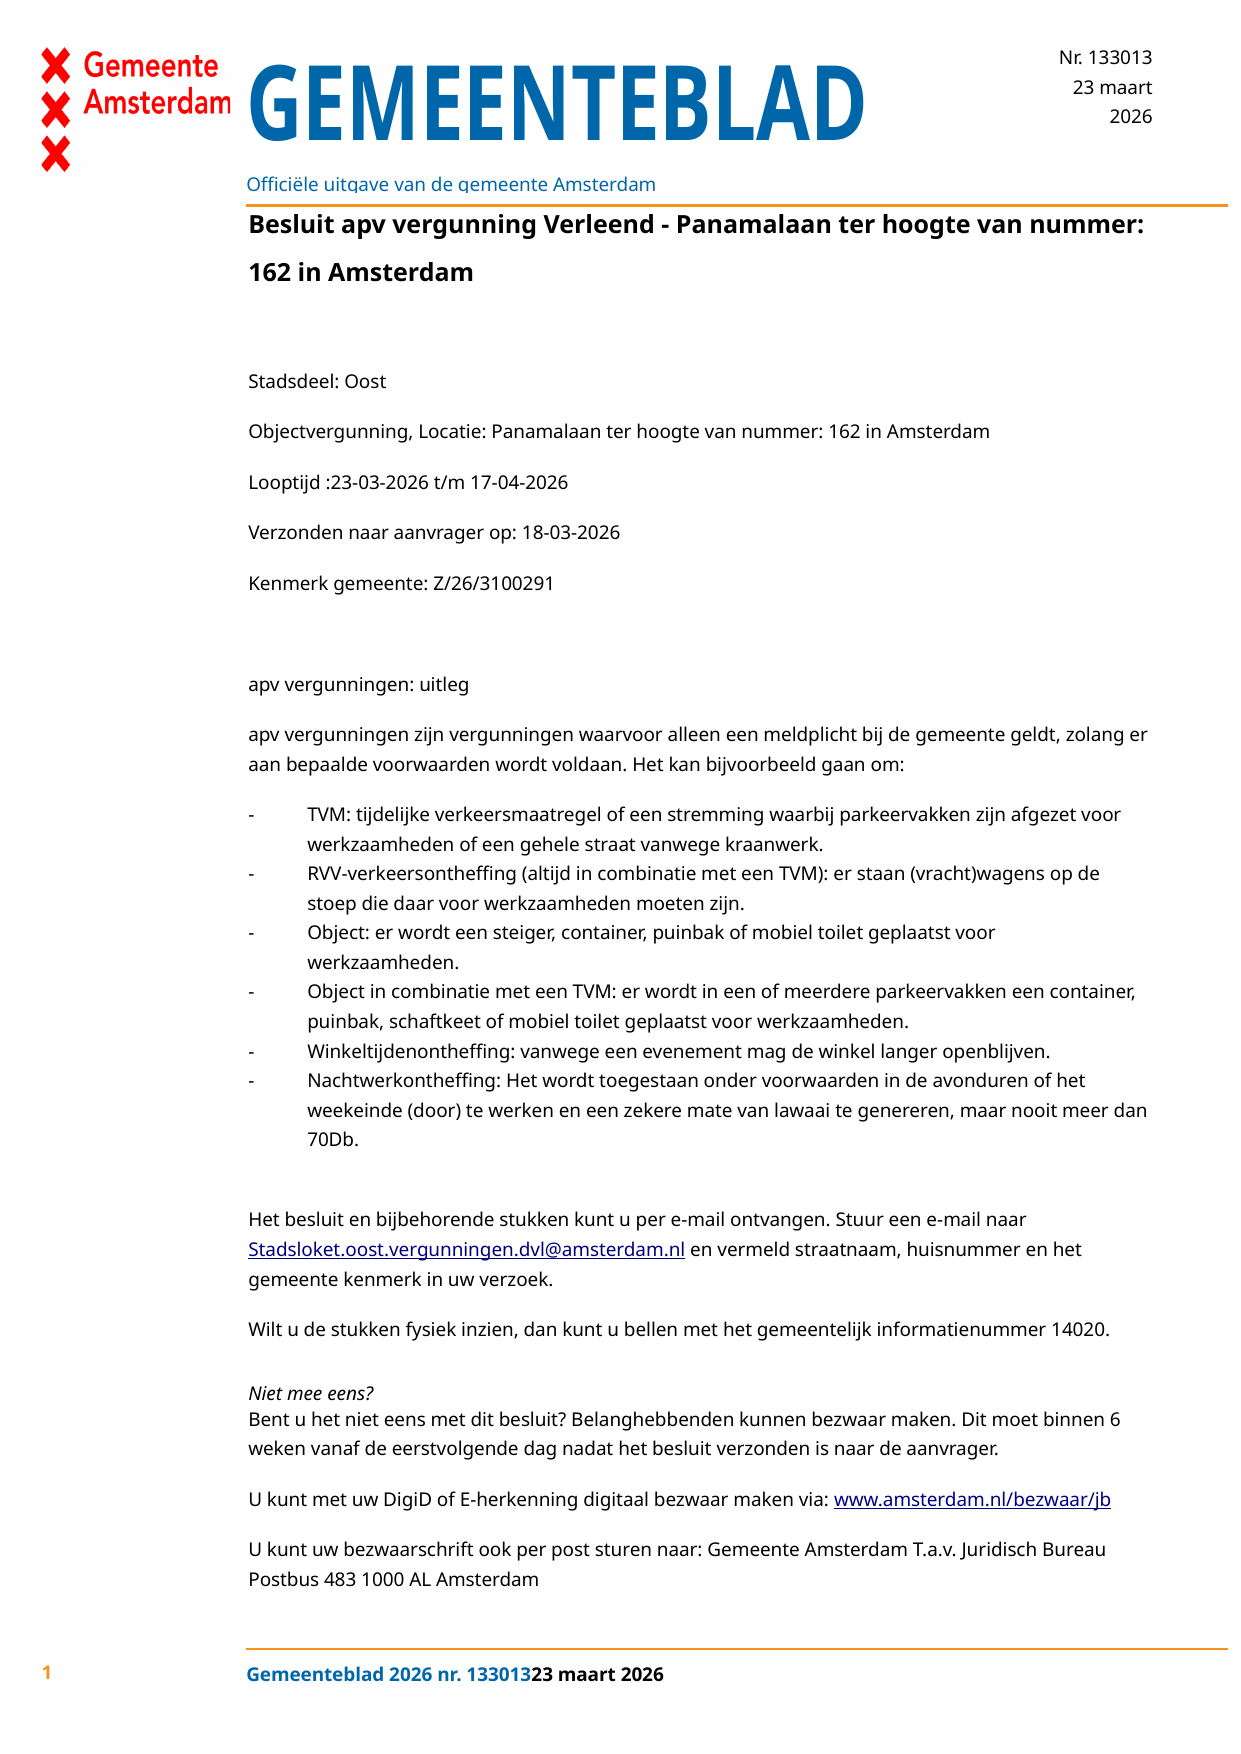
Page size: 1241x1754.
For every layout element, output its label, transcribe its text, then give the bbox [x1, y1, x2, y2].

text U kunt uw bezwaarschrift ook per post sturen naar: Gemeente Amsterdam T.a.v. Juridisch Bureau Postbus 483 1000 AL Amsterdam [248, 1536, 1152, 1592]
text Looptijd :23-03-2026 t/m 17-04-2026 [248, 469, 1152, 495]
text U kunt met uw DigiD of E-herkenning digitaal bezwaar maken via: www.amsterdam.nl/bezwaar/jb [248, 1486, 1152, 1512]
list Nachtwerkontheffing: Het wordt toegestaan onder voorwaarden in de avonduren of het weekeinde (door) te werken en een zekere mate van lawaai te genereren, maar nooit meer dan 70Db. [248, 1067, 1152, 1152]
text Verzonden naar aanvrager op: 18-03-2026 [248, 519, 1152, 545]
text Bent u het niet eens met dit besluit? Belanghebbenden kunnen bezwaar maken. Dit moet binnen 6 weken vanaf de eerstvolgende dag nadat het besluit verzonden is naar de aanvrager. [248, 1406, 1152, 1461]
text apv vergunningen zijn vergunningen waarvoor alleen een meldplicht bij de gemeente geldt, zolang er aan bepaalde voorwaarden wordt voldaan. Het kan bijvoorbeeld gaan om: [248, 721, 1152, 777]
picture [41, 47, 231, 172]
text Objectvergunning, Locatie: Panamalaan ter hoogte van nummer: 162 in Amsterdam [248, 419, 1152, 444]
list TVM: tijdelijke verkeersmaatregel of een stremming waarbij parkeervakken zijn afgezet voor werkzaamheden of een gehele straat vanwege kraanwerk. [248, 801, 1152, 857]
text Kenmerk gemeente: Z/26/3100291 [248, 570, 1152, 596]
list Object: er wordt een steiger, container, puinbak of mobiel toilet geplaatst voor werkzaamheden. [248, 919, 1152, 975]
list RVV-verkeersontheffing (altijd in combinatie met een TVM): er staan (vracht)wagens op de stoep die daar voor werkzaamheden moeten zijn. [248, 860, 1152, 916]
text apv vergunningen: uitleg [248, 671, 1152, 697]
text Besluit apv vergunning Verleend - Panamalaan ter hoogte van nummer: 162 in Amsterdam [248, 207, 1152, 288]
text Wilt u de stukken fysiek inzien, dan kunt u bellen met het gemeentelijk informatienummer 14020. [248, 1316, 1152, 1342]
text Stadsdeel: Oost [248, 368, 1152, 394]
text Het besluit en bijbehorende stukken kunt u per e-mail ontvangen. Stuur een e-mail naar Stadsloket.oost.vergunningen.dvl@amsterdam.nl en vermeld straatnaam, huisnummer en het gemeente kenmerk in uw verzoek. [248, 1207, 1152, 1292]
list Object in combinatie met een TVM: er wordt in een of meerdere parkeervakken een container, puinbak, schaftkeet of mobiel toilet geplaatst voor werkzaamheden. [248, 979, 1152, 1034]
text Niet mee eens? [248, 1380, 1152, 1406]
list Winkeltijdenontheffing: vanwege een evenement mag de winkel langer openblijven. [248, 1038, 1152, 1064]
